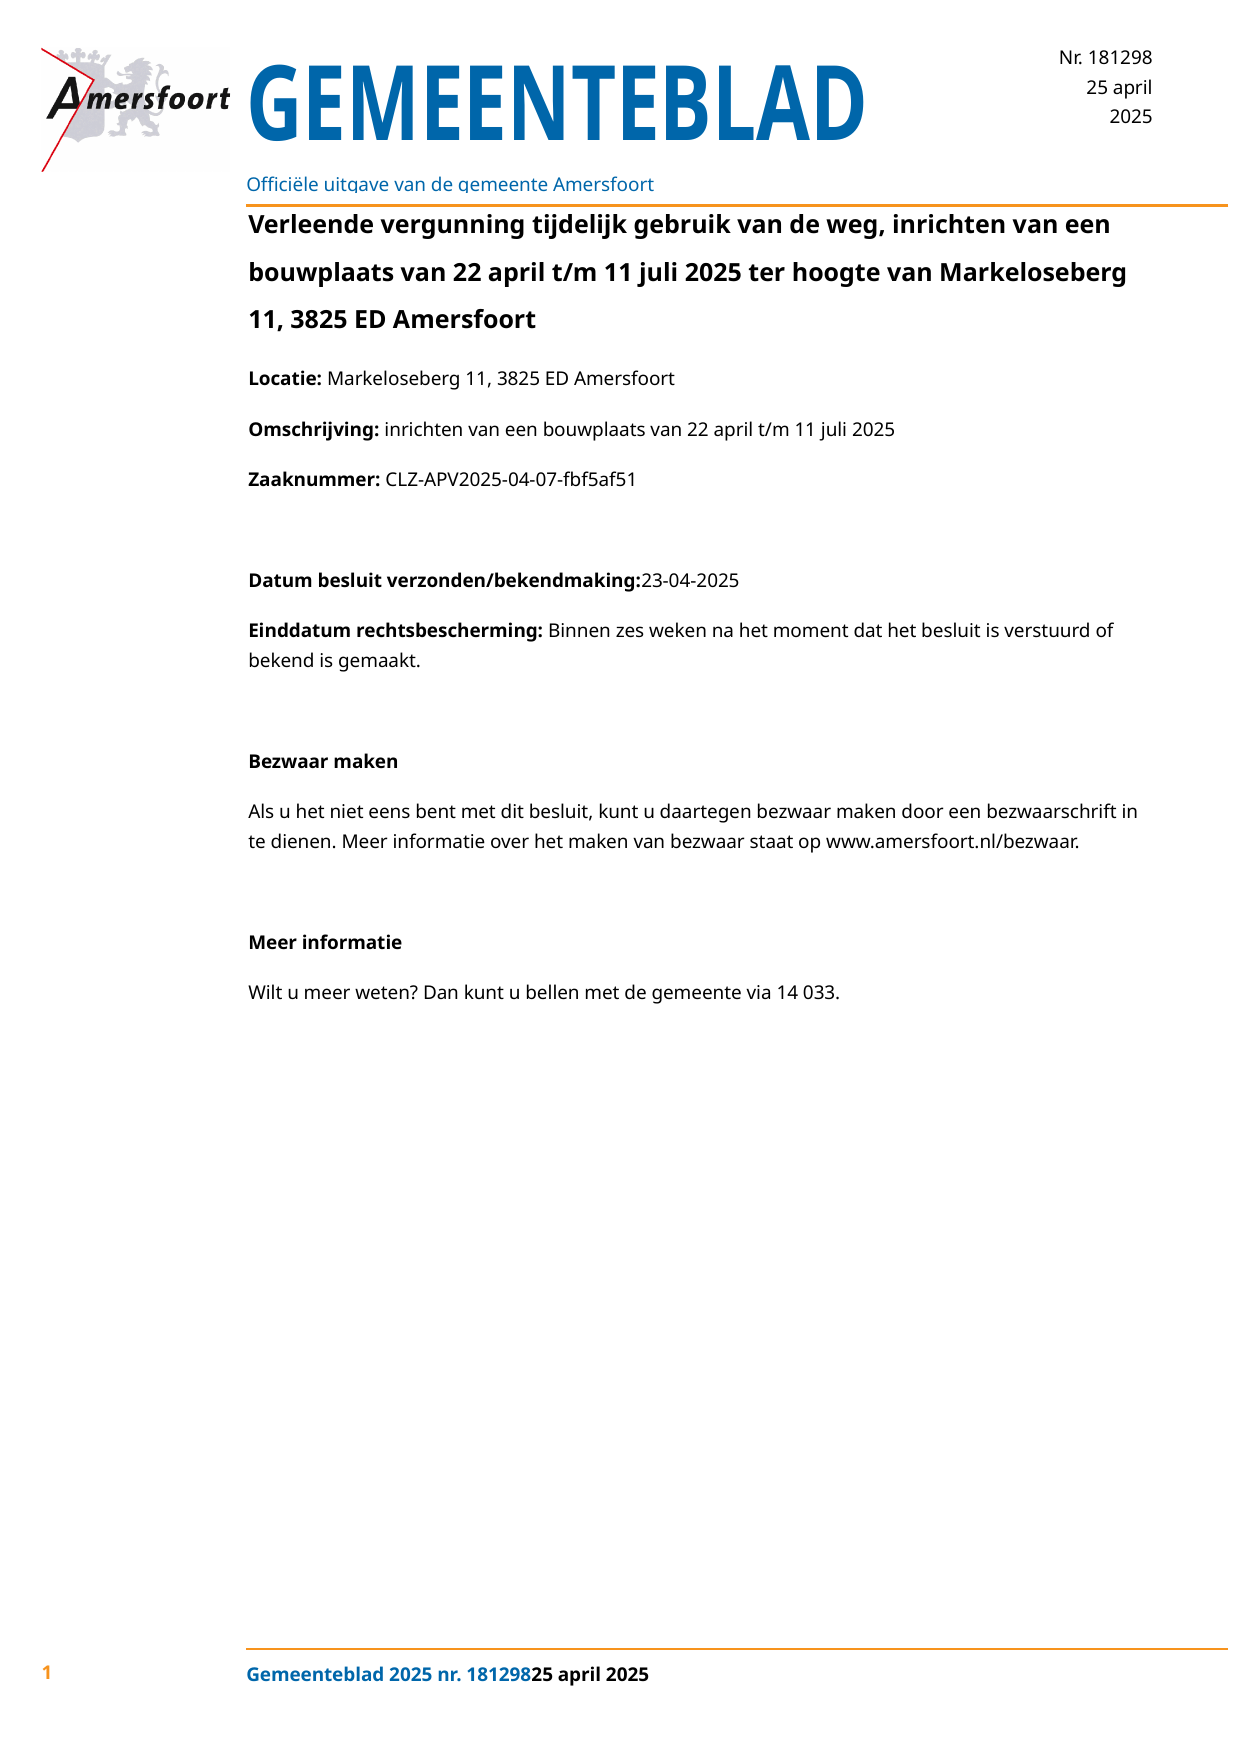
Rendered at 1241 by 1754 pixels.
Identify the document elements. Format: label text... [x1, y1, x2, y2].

text Datum besluit verzonden/bekendmaking:23-04-2025 [248, 567, 1152, 593]
text Wilt u meer weten? Dan kunt u bellen met de gemeente via 14 033. [248, 979, 1152, 1005]
text Locatie: Markeloseberg 11, 3825 ED Amersfoort [248, 366, 1152, 391]
text Bezwaar maken [248, 748, 1152, 774]
text Meer informatie [248, 929, 1152, 954]
text Als u het niet eens bent met dit besluit, kunt u daartegen bezwaar maken door een bezwaarschrift in te dienen. Meer informatie over het maken van bezwaar staat op www.amersfoort.nl/bezwaar. [248, 798, 1152, 854]
picture [41, 47, 231, 172]
text Verleende vergunning tijdelijk gebruik van de weg, inrichten van een bouwplaats van 22 april t/m 11 juli 2025 ter hoogte van Markeloseberg 11, 3825 ED Amersfoort [248, 207, 1152, 336]
text Einddatum rechtsbescherming: Binnen zes weken na het moment dat het besluit is verstuurd of bekend is gemaakt. [248, 618, 1152, 673]
text Zaaknummer: CLZ-APV2025-04-07-fbf5af51 [248, 466, 1152, 492]
text Omschrijving: inrichten van een bouwplaats van 22 april t/m 11 juli 2025 [248, 416, 1152, 442]
